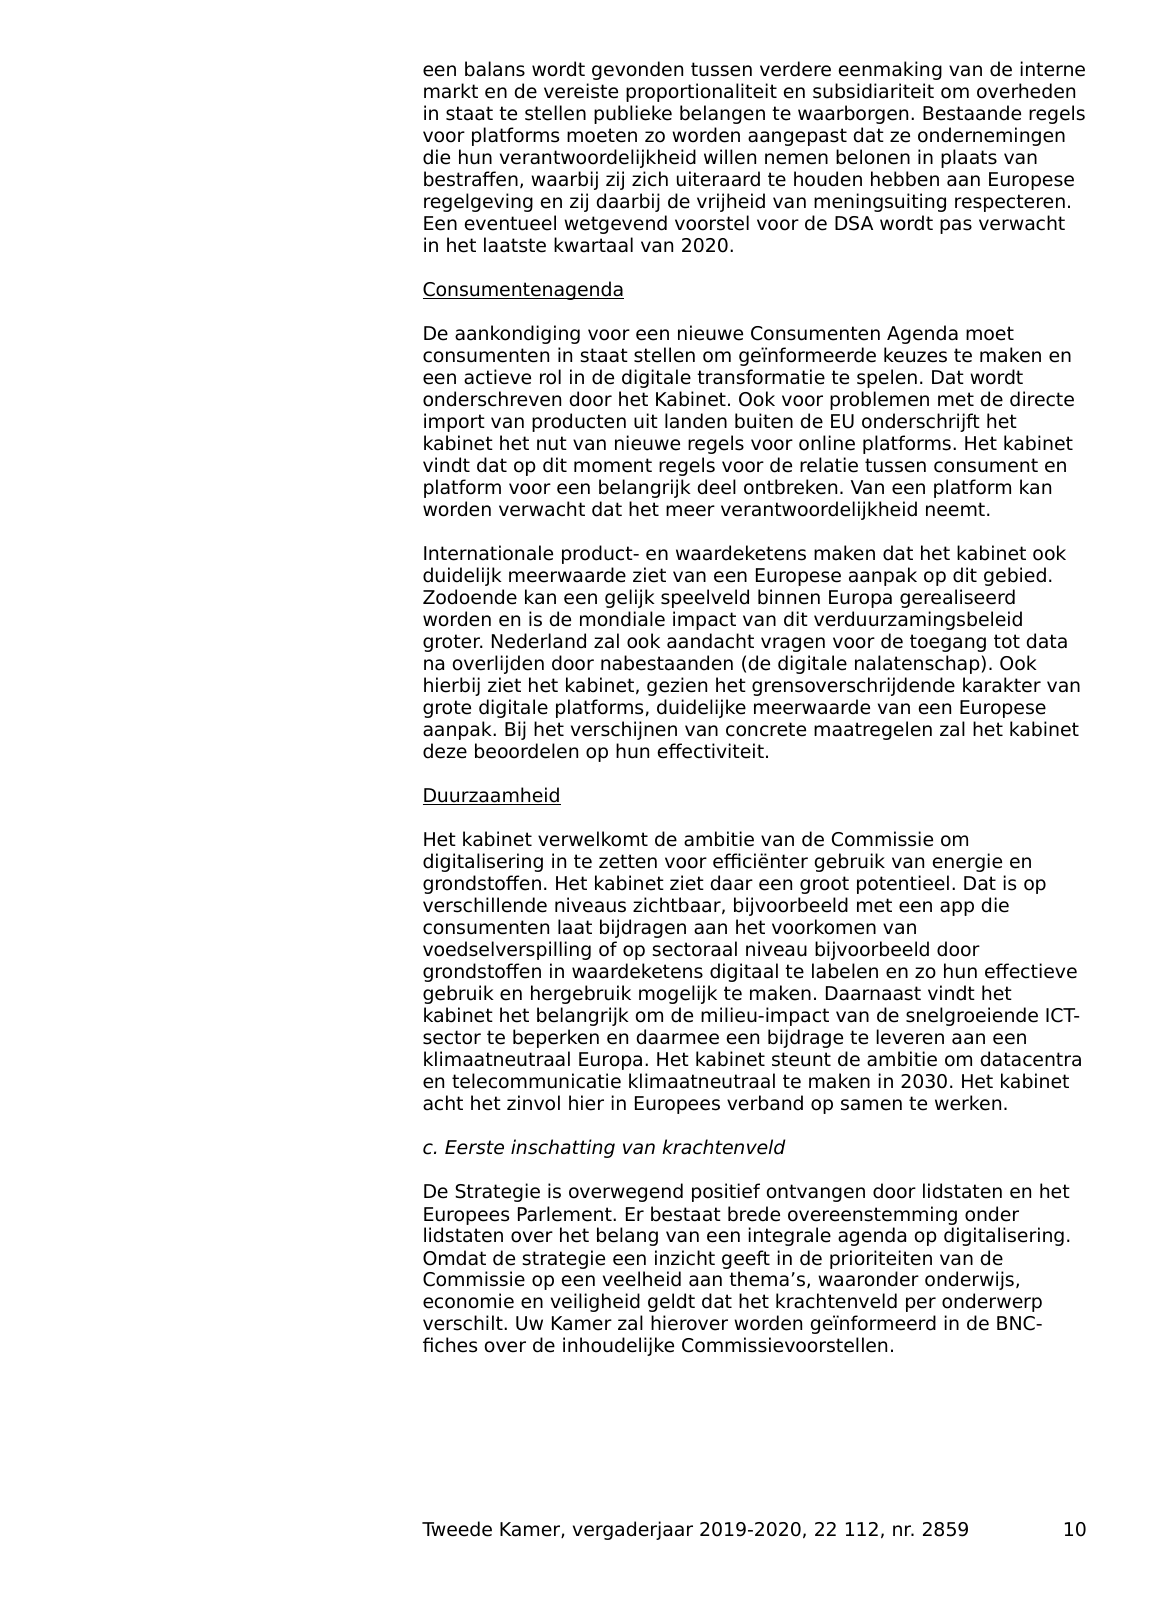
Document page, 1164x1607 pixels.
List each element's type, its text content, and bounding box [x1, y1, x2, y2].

subtitle Duurzaamheid [422, 785, 1087, 807]
subtitle c. Eerste inschatting van krachtenveld [422, 1137, 1087, 1159]
text De aankondiging voor een nieuwe Consumenten Agenda moet consumenten in staat stellen om geïnformeerde keuzes te maken en een actieve rol in de digitale transformatie te spelen. Dat wordt onderschreven door het Kabinet. Ook voor problemen met de directe import van producten uit landen buiten de EU onderschrijft het kabinet het nut van nieuwe regels voor online platforms. Het kabinet vindt dat op dit moment regels voor de relatie tussen consument en platform voor een belangrijk deel ontbreken. Van een platform kan worden verwacht dat het meer verantwoordelijkheid neemt. [422, 323, 1087, 521]
text Het kabinet verwelkomt de ambitie van de Commissie om digitalisering in te zetten voor efficiënter gebruik van energie en grondstoffen. Het kabinet ziet daar een groot potentieel. Dat is op verschillende niveaus zichtbaar, bijvoorbeeld met een app die consumenten laat bijdragen aan het voorkomen van voedselverspilling of op sectoraal niveau bijvoorbeeld door grondstoffen in waardeketens digitaal te labelen en zo hun effectieve gebruik en hergebruik mogelijk te maken. Daarnaast vindt het kabinet het belangrijk om de milieu-impact van de snelgroeiende ICT-sector te beperken en daarmee een bijdrage te leveren aan een klimaatneutraal Europa. Het kabinet steunt de ambitie om datacentra en telecommunicatie klimaatneutraal te maken in 2030. Het kabinet acht het zinvol hier in Europees verband op samen te werken. [422, 829, 1087, 1115]
text Internationale product- en waardeketens maken dat het kabinet ook duidelijk meerwaarde ziet van een Europese aanpak op dit gebied. Zodoende kan een gelijk speelveld binnen Europa gerealiseerd worden en is de mondiale impact van dit verduurzamingsbeleid groter. Nederland zal ook aandacht vragen voor de toegang tot data na overlijden door nabestaanden (de digitale nalatenschap). Ook hierbij ziet het kabinet, gezien het grensoverschrijdende karakter van grote digitale platforms, duidelijke meerwaarde van een Europese aanpak. Bij het verschijnen van concrete maatregelen zal het kabinet deze beoordelen op hun effectiviteit. [422, 543, 1087, 763]
text een balans wordt gevonden tussen verdere eenmaking van de interne markt en de vereiste proportionaliteit en subsidiariteit om overheden in staat te stellen publieke belangen te waarborgen. Bestaande regels voor platforms moeten zo worden aangepast dat ze ondernemingen die hun verantwoordelijkheid willen nemen belonen in plaats van bestraffen, waarbij zij zich uiteraard te houden hebben aan Europese regelgeving en zij daarbij de vrijheid van meningsuiting respecteren. Een eventueel wetgevend voorstel voor de DSA wordt pas verwacht in het laatste kwartaal van 2020. [422, 59, 1087, 257]
subtitle Consumentenagenda [422, 279, 1087, 301]
text De Strategie is overwegend positief ontvangen door lidstaten en het Europees Parlement. Er bestaat brede overeenstemming onder lidstaten over het belang van een integrale agenda op digitalisering. Omdat de strategie een inzicht geeft in de prioriteiten van de Commissie op een veelheid aan thema’s, waaronder onderwijs, economie en veiligheid geldt dat het krachtenveld per onderwerp verschilt. Uw Kamer zal hierover worden geïnformeerd in de BNC-fiches over de inhoudelijke Commissievoorstellen. [422, 1181, 1087, 1357]
